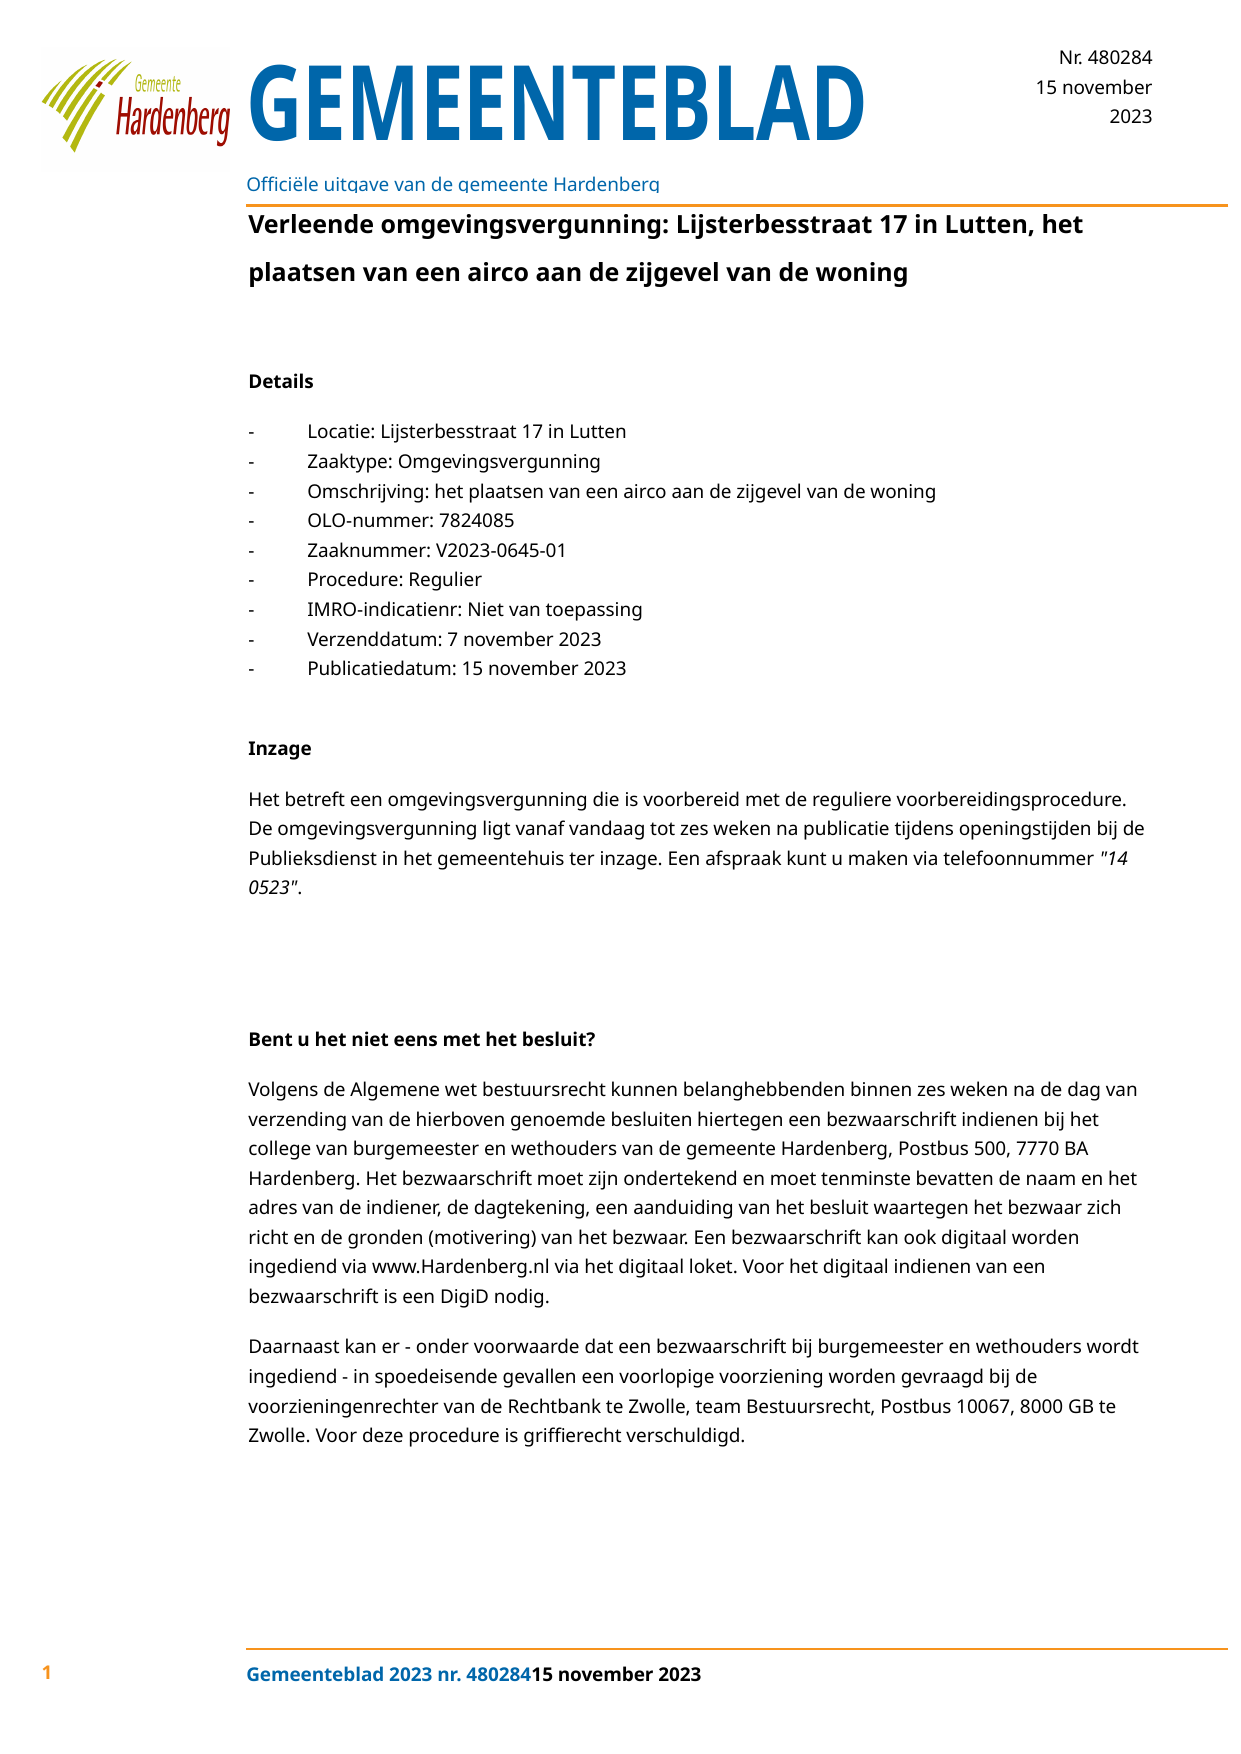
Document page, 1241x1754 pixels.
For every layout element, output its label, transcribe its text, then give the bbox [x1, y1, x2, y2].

list Publicatiedatum: 15 november 2023 [248, 655, 1152, 681]
list Procedure: Regulier [248, 567, 1152, 592]
text Verleende omgevingsvergunning: Lijsterbesstraat 17 in Lutten, het plaatsen van een airco aan de zijgevel van de woning [248, 207, 1152, 288]
list Verzenddatum: 7 november 2023 [248, 626, 1152, 652]
text Bent u het niet eens met het besluit? [248, 1026, 1152, 1052]
text Details [248, 368, 1152, 394]
list OLO-nummer: 7824085 [248, 507, 1152, 533]
text Daarnaast kan er - onder voorwaarde dat een bezwaarschrift bij burgemeester en wethouders wordt ingediend - in spoedeisende gevallen een voorlopige voorziening worden gevraagd bij de voorzieningenrechter van de Rechtbank te Zwolle, team Bestuursrecht, Postbus 10067, 8000 GB te Zwolle. Voor deze procedure is griffierecht verschuldigd. [248, 1334, 1152, 1448]
list Zaaktype: Omgevingsvergunning [248, 448, 1152, 474]
text Volgens de Algemene wet bestuursrecht kunnen belanghebbenden binnen zes weken na de dag van verzending van de hierboven genoemde besluiten hiertegen een bezwaarschrift indienen bij het college van burgemeester en wethouders van de gemeente Hardenberg, Postbus 500, 7770 BA Hardenberg. Het bezwaarschrift moet zijn ondertekend en moet tenminste bevatten de naam en het adres van de indiener, de dagtekening, een aanduiding van het besluit waartegen het bezwaar zich richt en de gronden (motivering) van het bezwaar. Een bezwaarschrift kan ook digitaal worden ingediend via www.Hardenberg.nl via het digitaal loket. Voor het digitaal indienen van een bezwaarschrift is een DigiD nodig. [248, 1076, 1152, 1309]
list IMRO-indicatienr: Niet van toepassing [248, 596, 1152, 622]
text Inzage [248, 735, 1152, 761]
list Locatie: Lijsterbesstraat 17 in Lutten [248, 419, 1152, 444]
text Het betreft een omgevingsvergunning die is voorbereid met de reguliere voorbereidingsprocedure. De omgevingsvergunning ligt vanaf vandaag tot zes weken na publicatie tijdens openingstijden bij de Publieksdienst in het gemeentehuis ter inzage. Een afspraak kunt u maken via telefoonnummer "14 0523". [248, 786, 1152, 900]
list Zaaknummer: V2023-0645-01 [248, 537, 1152, 563]
picture [41, 47, 231, 172]
list Omschrijving: het plaatsen van een airco aan de zijgevel van de woning [248, 478, 1152, 504]
